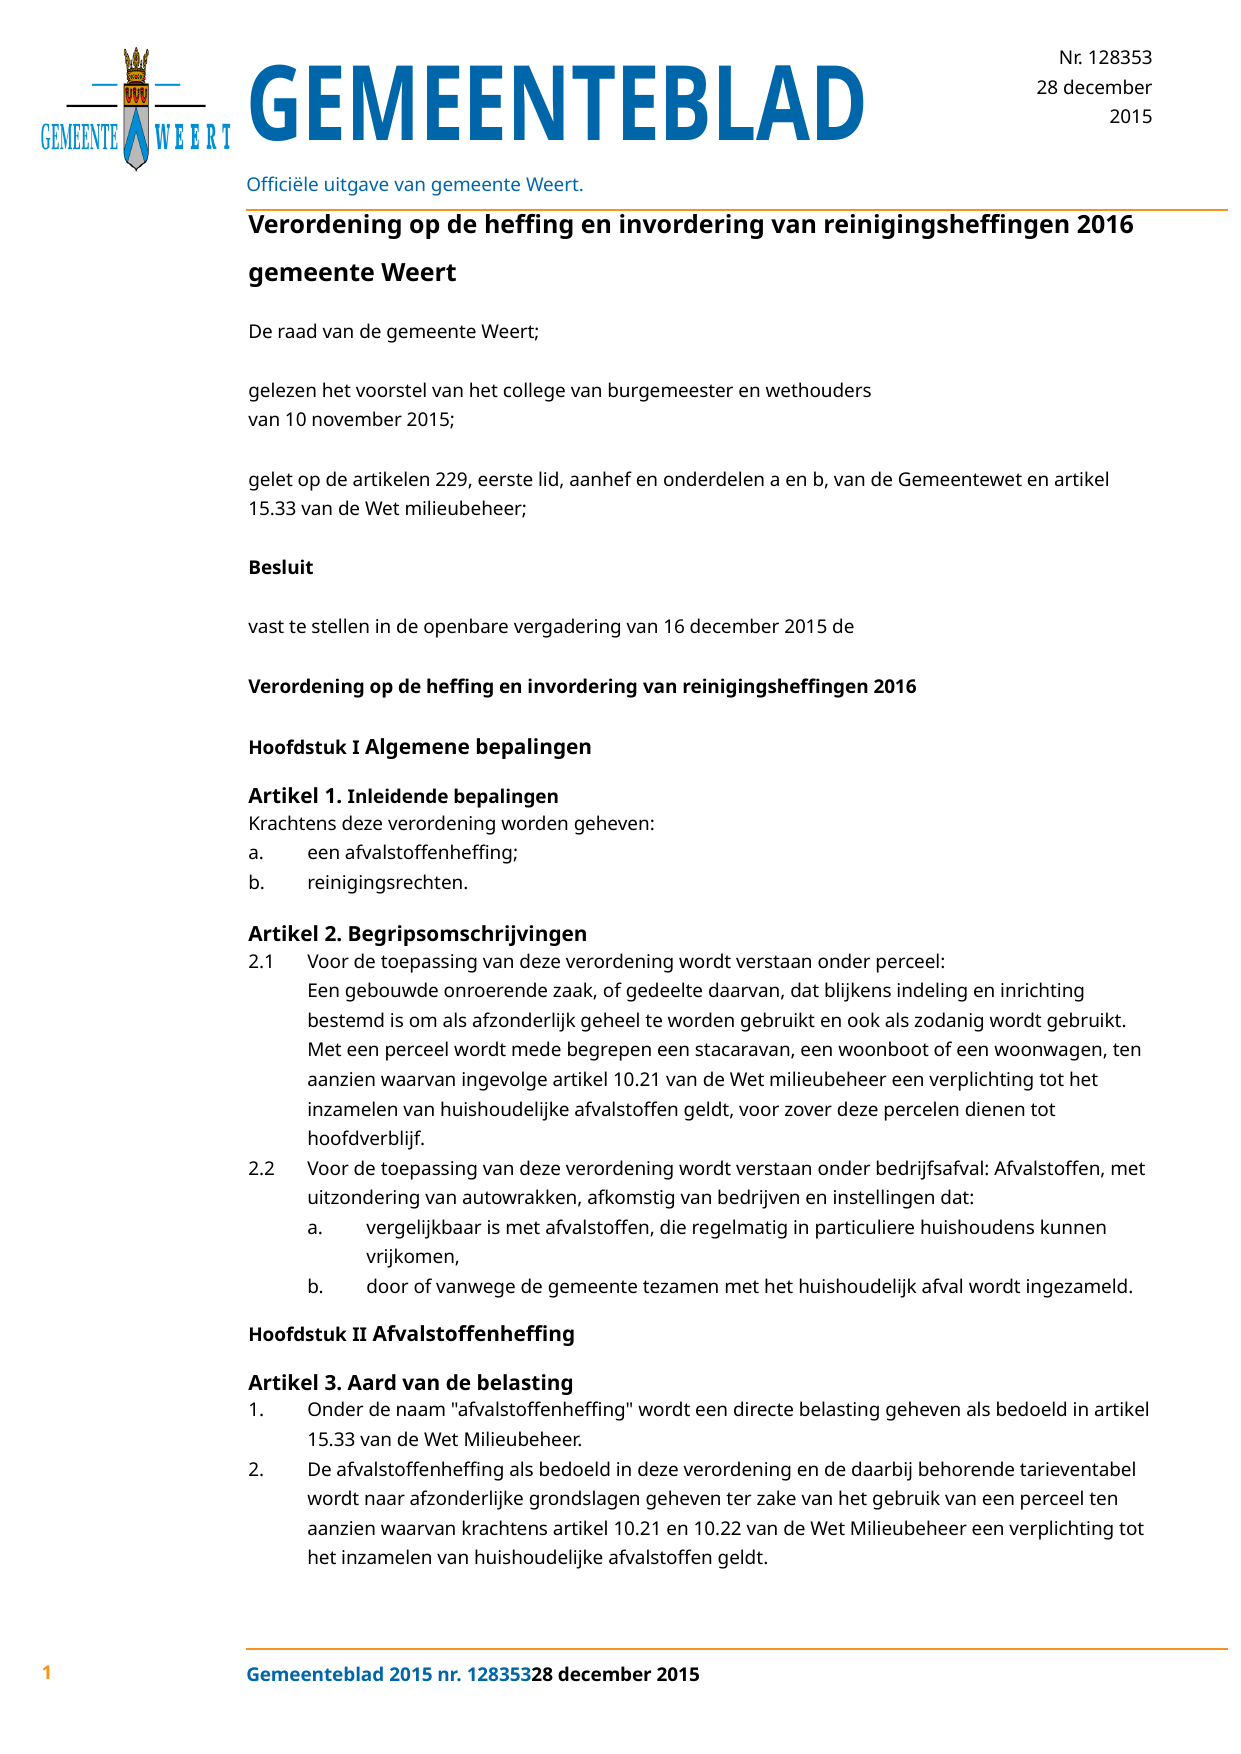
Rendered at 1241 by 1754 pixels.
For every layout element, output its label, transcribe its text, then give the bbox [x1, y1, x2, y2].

text Krachtens deze verordening worden geheven: [248, 810, 1152, 836]
text Artikel 2. Begripsomschrijvingen [248, 919, 1152, 948]
list Onder de naam "afvalstoffenheffing" wordt een directe belasting geheven als bedoeld in artikel 15.33 van de Wet Milieubeheer. [248, 1397, 1152, 1452]
text vast te stellen in de openbare vergadering van 16 december 2015 de [248, 614, 1152, 639]
text Verordening op de heffing en invordering van reinigingsheffingen 2016 [248, 673, 1152, 699]
list Een gebouwde onroerende zaak, of gedeelte daarvan, dat blijkens indeling en inrichting bestemd is om als afzonderlijk geheel te worden gebruikt en ook als zodanig wordt gebruikt. Met een perceel wordt mede begrepen een stacaravan, een woonboot of een woonwagen, ten aanzien waarvan ingevolge artikel 10.21 van de Wet milieubeheer een verplichting tot het inzamelen van huishoudelijke afvalstoffen geldt, voor zover deze percelen dienen tot hoofdverblijf. [248, 977, 1152, 1151]
picture [41, 47, 231, 172]
list Voor de toepassing van deze verordening wordt verstaan onder perceel: [248, 948, 1152, 973]
list Voor de toepassing van deze verordening wordt verstaan onder bedrijfsafval: Afvalstoffen, met uitzondering van autowrakken, afkomstig van bedrijven en instellingen dat: [248, 1155, 1152, 1210]
text Hoofdstuk II Afvalstoffenheffing [248, 1319, 1152, 1347]
text Hoofdstuk I Algemene bepalingen [248, 732, 1152, 761]
text Besluit [248, 554, 1152, 580]
text Artikel 3. Aard van de belasting [248, 1368, 1152, 1397]
list De afvalstoffenheffing als bedoeld in deze verordening en de daarbij behorende tarieventabel wordt naar afzonderlijke grondslagen geheven ter zake van het gebruik van een perceel ten aanzien waarvan krachtens artikel 10.21 en 10.22 van de Wet Milieubeheer een verplichting tot het inzamelen van huishoudelijke afvalstoffen geldt. [248, 1456, 1152, 1570]
list reinigingsrechten. [248, 869, 1152, 895]
text Verordening op de heffing en invordering van reinigingsheffingen 2016 gemeente Weert [248, 211, 1152, 288]
text De raad van de gemeente Weert; [248, 318, 1152, 344]
text gelezen het voorstel van het college van burgemeester en wethouders [248, 377, 1152, 403]
text Artikel 1. Inleidende bepalingen [248, 781, 1152, 810]
text gelet op de artikelen 229, eerste lid, aanhef en onderdelen a en b, van de Gemeentewet en artikel 15.33 van de Wet milieubeheer; [248, 466, 1152, 521]
text van 10 november 2015; [248, 407, 1152, 432]
list vergelijkbaar is met afvalstoffen, die regelmatig in particuliere huishoudens kunnen vrijkomen, [307, 1214, 1152, 1269]
list een afvalstoffenheffing; [248, 839, 1152, 865]
list door of vanwege de gemeente tezamen met het huishoudelijk afval wordt ingezameld. [307, 1273, 1152, 1299]
